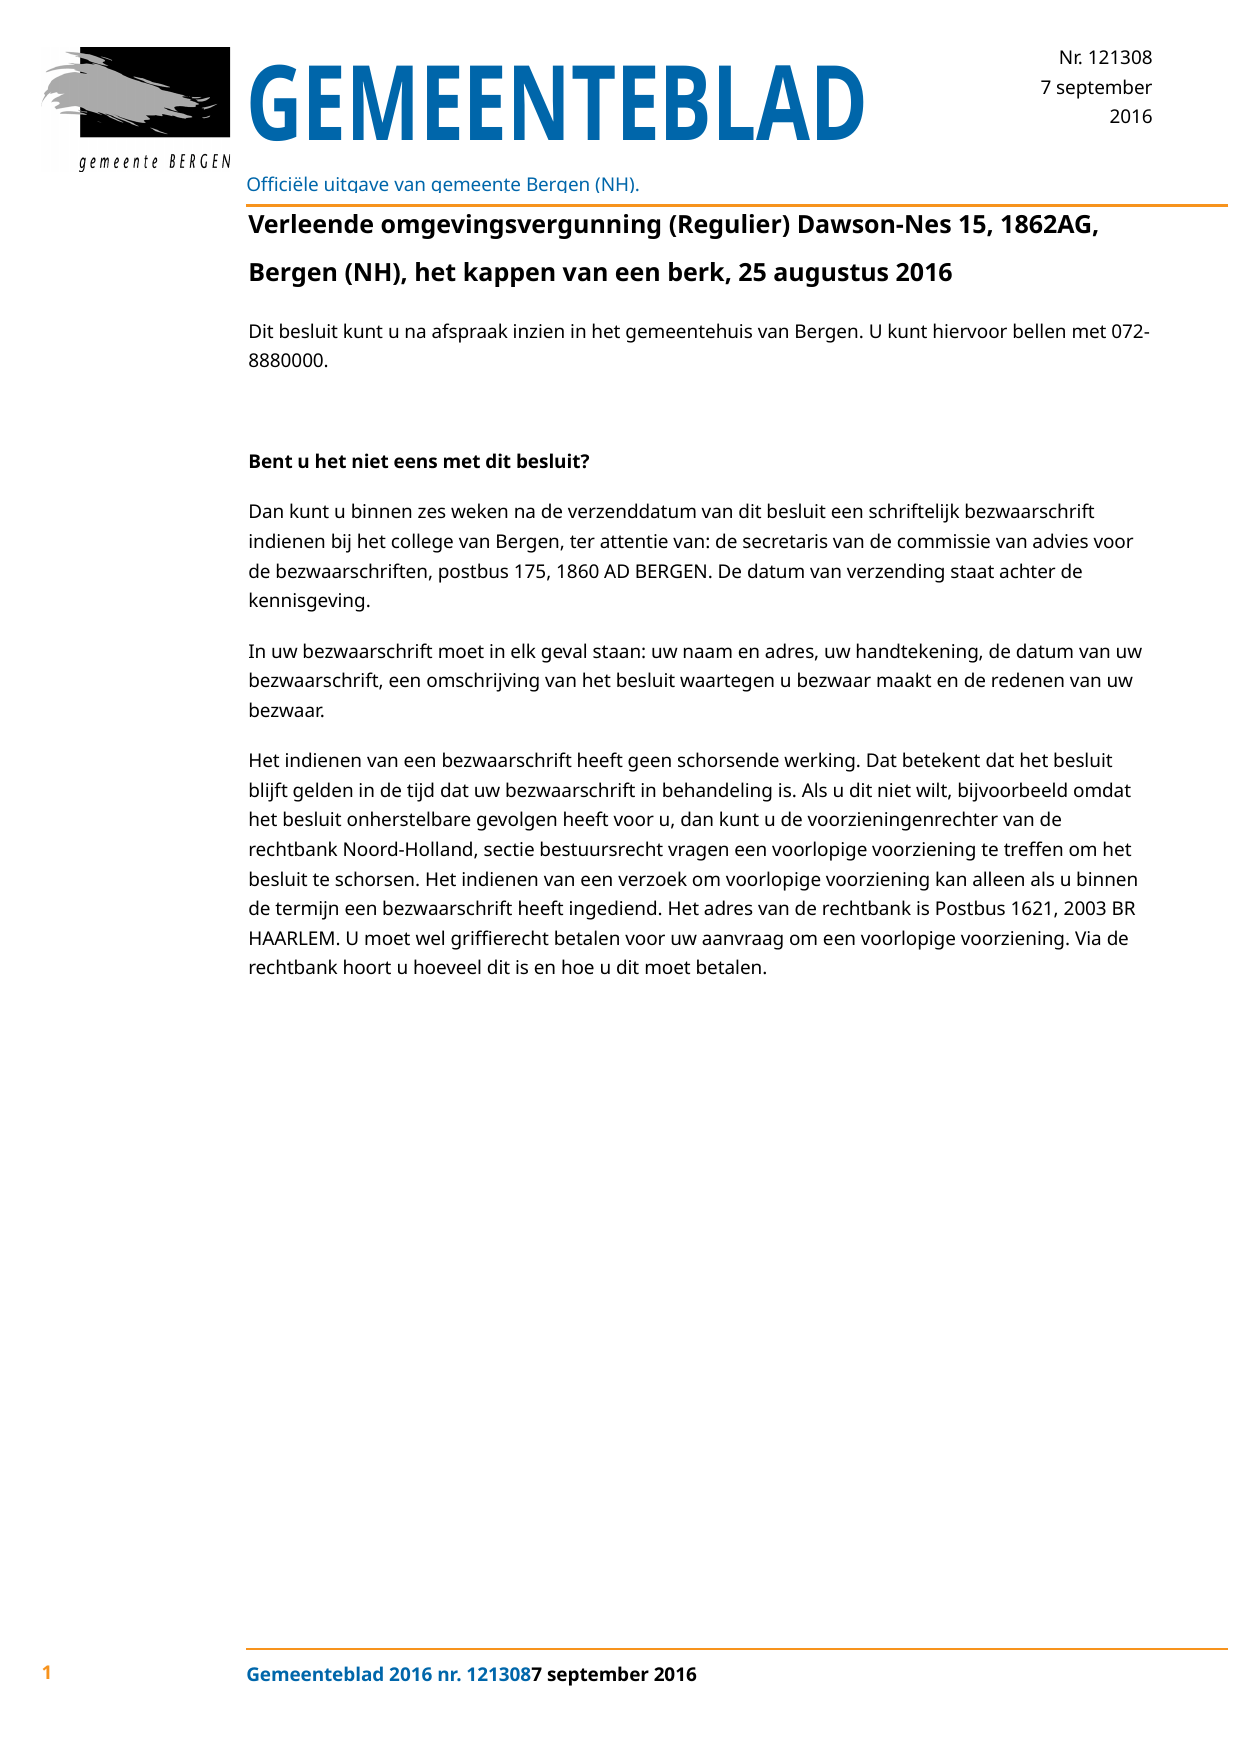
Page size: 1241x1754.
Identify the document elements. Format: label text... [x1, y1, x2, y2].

text Dan kunt u binnen zes weken na de verzenddatum van dit besluit een schriftelijk bezwaarschrift indienen bij het college van Bergen, ter attentie van: de secretaris van de commissie van advies voor de bezwaarschriften, postbus 175, 1860 AD BERGEN. De datum van verzending staat achter de kennisgeving. [248, 499, 1152, 613]
picture [41, 47, 231, 172]
text Bent u het niet eens met dit besluit? [248, 448, 1152, 474]
text In uw bezwaarschrift moet in elk geval staan: uw naam en adres, uw handtekening, de datum van uw bezwaarschrift, een omschrijving van het besluit waartegen u bezwaar maakt en de redenen van uw bezwaar. [248, 638, 1152, 723]
text Dit besluit kunt u na afspraak inzien in het gemeentehuis van Bergen. U kunt hiervoor bellen met 072-8880000. [248, 318, 1152, 373]
text Het indienen van een bezwaarschrift heeft geen schorsende werking. Dat betekent dat het besluit blijft gelden in de tijd dat uw bezwaarschrift in behandeling is. Als u dit niet wilt, bijvoorbeeld omdat het besluit onherstelbare gevolgen heeft voor u, dan kunt u de voorzieningenrechter van de rechtbank Noord-Holland, sectie bestuursrecht vragen een voorlopige voorziening te treffen om het besluit te schorsen. Het indienen van een verzoek om voorlopige voorziening kan alleen als u binnen de termijn een bezwaarschrift heeft ingediend. Het adres van de rechtbank is Postbus 1621, 2003 BR HAARLEM. U moet wel griffierecht betalen voor uw aanvraag om een voorlopige voorziening. Via de rechtbank hoort u hoeveel dit is en hoe u dit moet betalen. [248, 747, 1152, 980]
text Verleende omgevingsvergunning (Regulier) Dawson-Nes 15, 1862AG, Bergen (NH), het kappen van een berk, 25 augustus 2016 [248, 207, 1152, 288]
